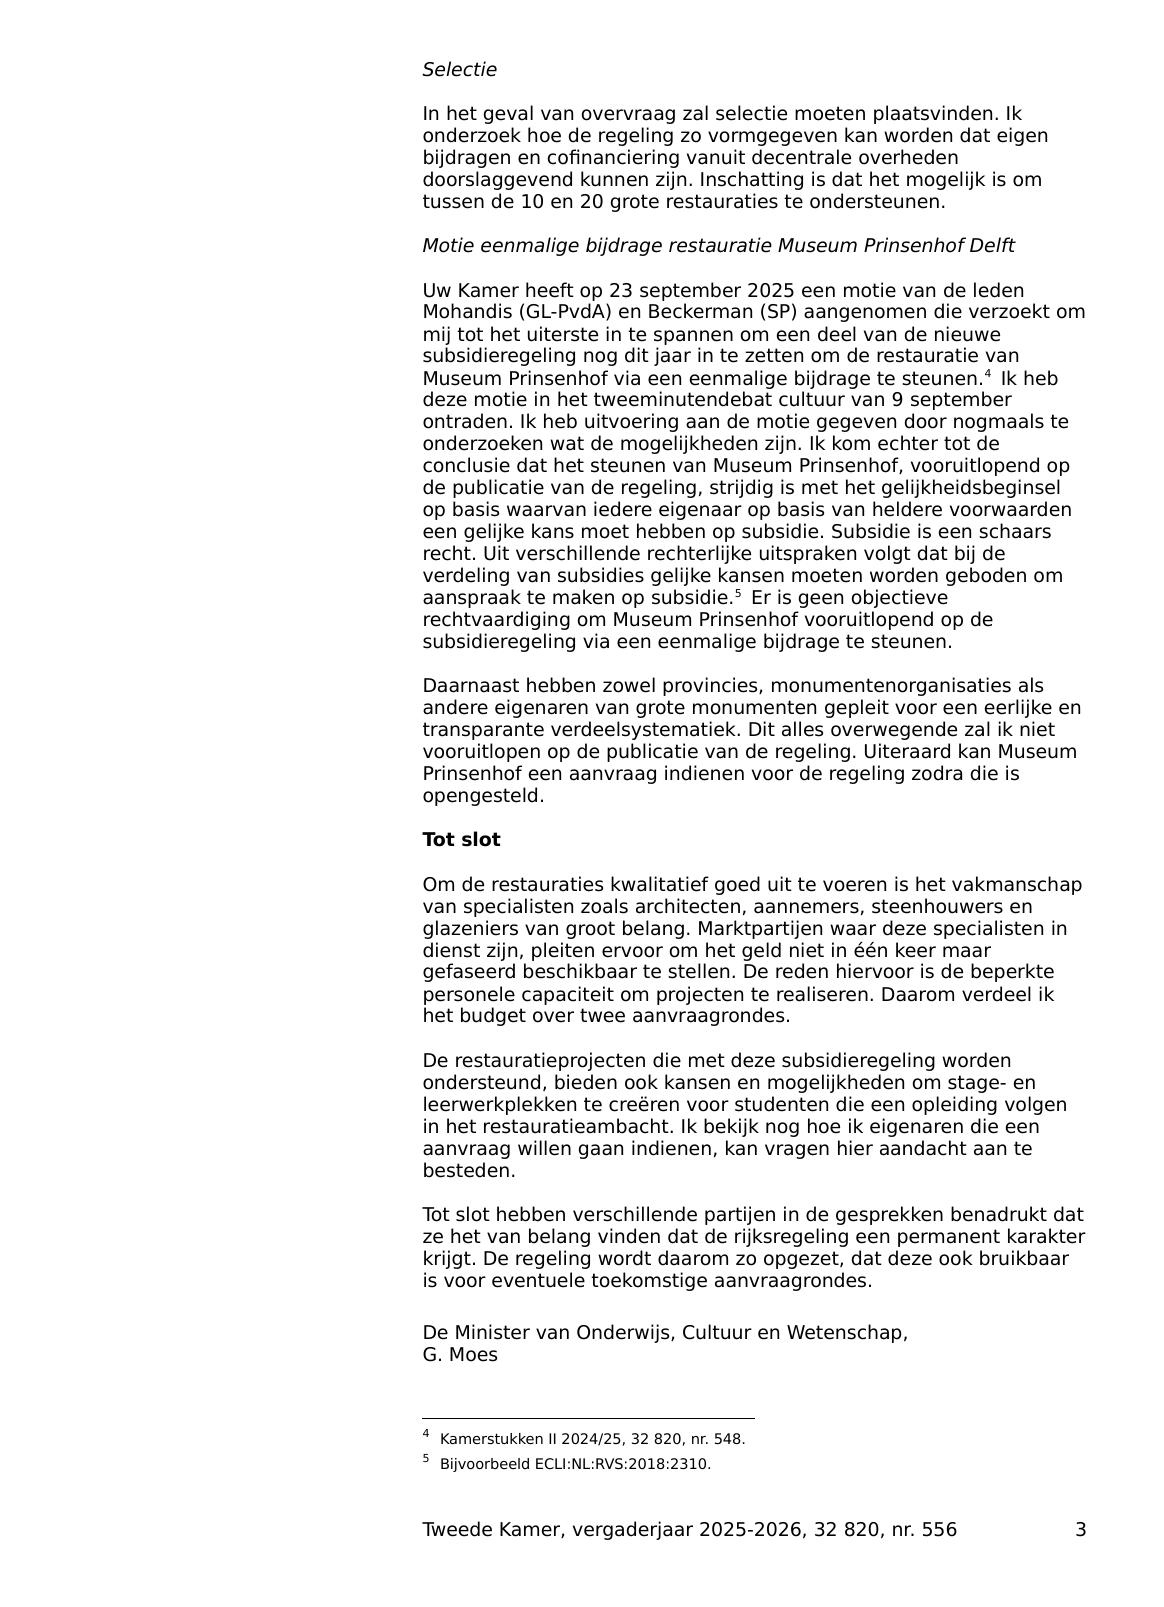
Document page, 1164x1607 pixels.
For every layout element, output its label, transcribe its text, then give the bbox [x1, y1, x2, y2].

text Bijvoorbeeld ECLI:NL:RVS:2018:2310. [422, 1452, 1087, 1474]
text In het geval van overvraag zal selectie moeten plaatsvinden. Ik onderzoek hoe de regeling zo vormgegeven kan worden dat eigen bijdragen en cofinanciering vanuit decentrale overheden doorslaggevend kunnen zijn. Inschatting is dat het mogelijk is om tussen de 10 en 20 grote restauraties te ondersteunen. [422, 103, 1087, 213]
text Daarnaast hebben zowel provincies, monumentenorganisaties als andere eigenaren van grote monumenten gepleit voor een eerlijke en transparante verdeelsystematiek. Dit alles overwegende zal ik niet vooruitlopen op de publicatie van de regeling. Uiteraard kan Museum Prinsenhof een aanvraag indienen voor de regeling zodra die is opengesteld. [422, 675, 1087, 807]
text Tot slot hebben verschillende partijen in de gesprekken benadrukt dat ze het van belang vinden dat de rijksregeling een permanent karakter krijgt. De regeling wordt daarom zo opgezet, dat deze ook bruikbaar is voor eventuele toekomstige aanvraagrondes. [422, 1204, 1087, 1292]
text De restauratieprojecten die met deze subsidieregeling worden ondersteund, bieden ook kansen en mogelijkheden om stage- en leerwerkplekken te creëren voor studenten die een opleiding volgen in het restauratieambacht. Ik bekijk nog hoe ik eigenaren die een aanvraag willen gaan indienen, kan vragen hier aandacht aan te besteden. [422, 1049, 1087, 1181]
text Kamerstukken II 2024/25, 32 820, nr. 548. [422, 1427, 1087, 1449]
text Om de restauraties kwalitatief goed uit te voeren is het vakmanschap van specialisten zoals architecten, aannemers, steenhouwers en glazeniers van groot belang. Marktpartijen waar deze specialisten in dienst zijn, pleiten ervoor om het geld niet in één keer maar gefaseerd beschikbaar te stellen. De reden hiervoor is de beperkte personele capaciteit om projecten te realiseren. Daarom verdeel ik het budget over twee aanvraagrondes. [422, 873, 1087, 1027]
subtitle Motie eenmalige bijdrage restauratie Museum Prinsenhof Delft [422, 235, 1087, 257]
text Uw Kamer heeft op 23 september 2025 een motie van de leden Mohandis (GL-PvdA) en Beckerman (SP) aangenomen die verzoekt om mij tot het uiterste in te spannen om een deel van de nieuwe subsidieregeling nog dit jaar in te zetten om de restauratie van Museum Prinsenhof via een eenmalige bijdrage te steunen. Ik heb deze motie in het tweeminutendebat cultuur van 9 september ontraden. Ik heb uitvoering aan de motie gegeven door nogmaals te onderzoeken wat de mogelijkheden zijn. Ik kom echter tot de conclusie dat het steunen van Museum Prinsenhof, vooruitlopend op de publicatie van de regeling, strijdig is met het gelijkheidsbeginsel op basis waarvan iedere eigenaar op basis van heldere voorwaarden een gelijke kans moet hebben op subsidie. Subsidie is een schaars recht. Uit verschillende rechterlijke uitspraken volgt dat bij de verdeling van subsidies gelijke kansen moeten worden geboden om aanspraak te maken op subsidie. Er is geen objectieve rechtvaardiging om Museum Prinsenhof vooruitlopend op de subsidieregeling via een eenmalige bijdrage te steunen. [422, 279, 1087, 653]
text De Minister van Onderwijs, Cultuur en Wetenschap, G. Moes [422, 1322, 1087, 1366]
subtitle Tot slot [422, 829, 1087, 851]
subtitle Selectie [422, 59, 1087, 81]
